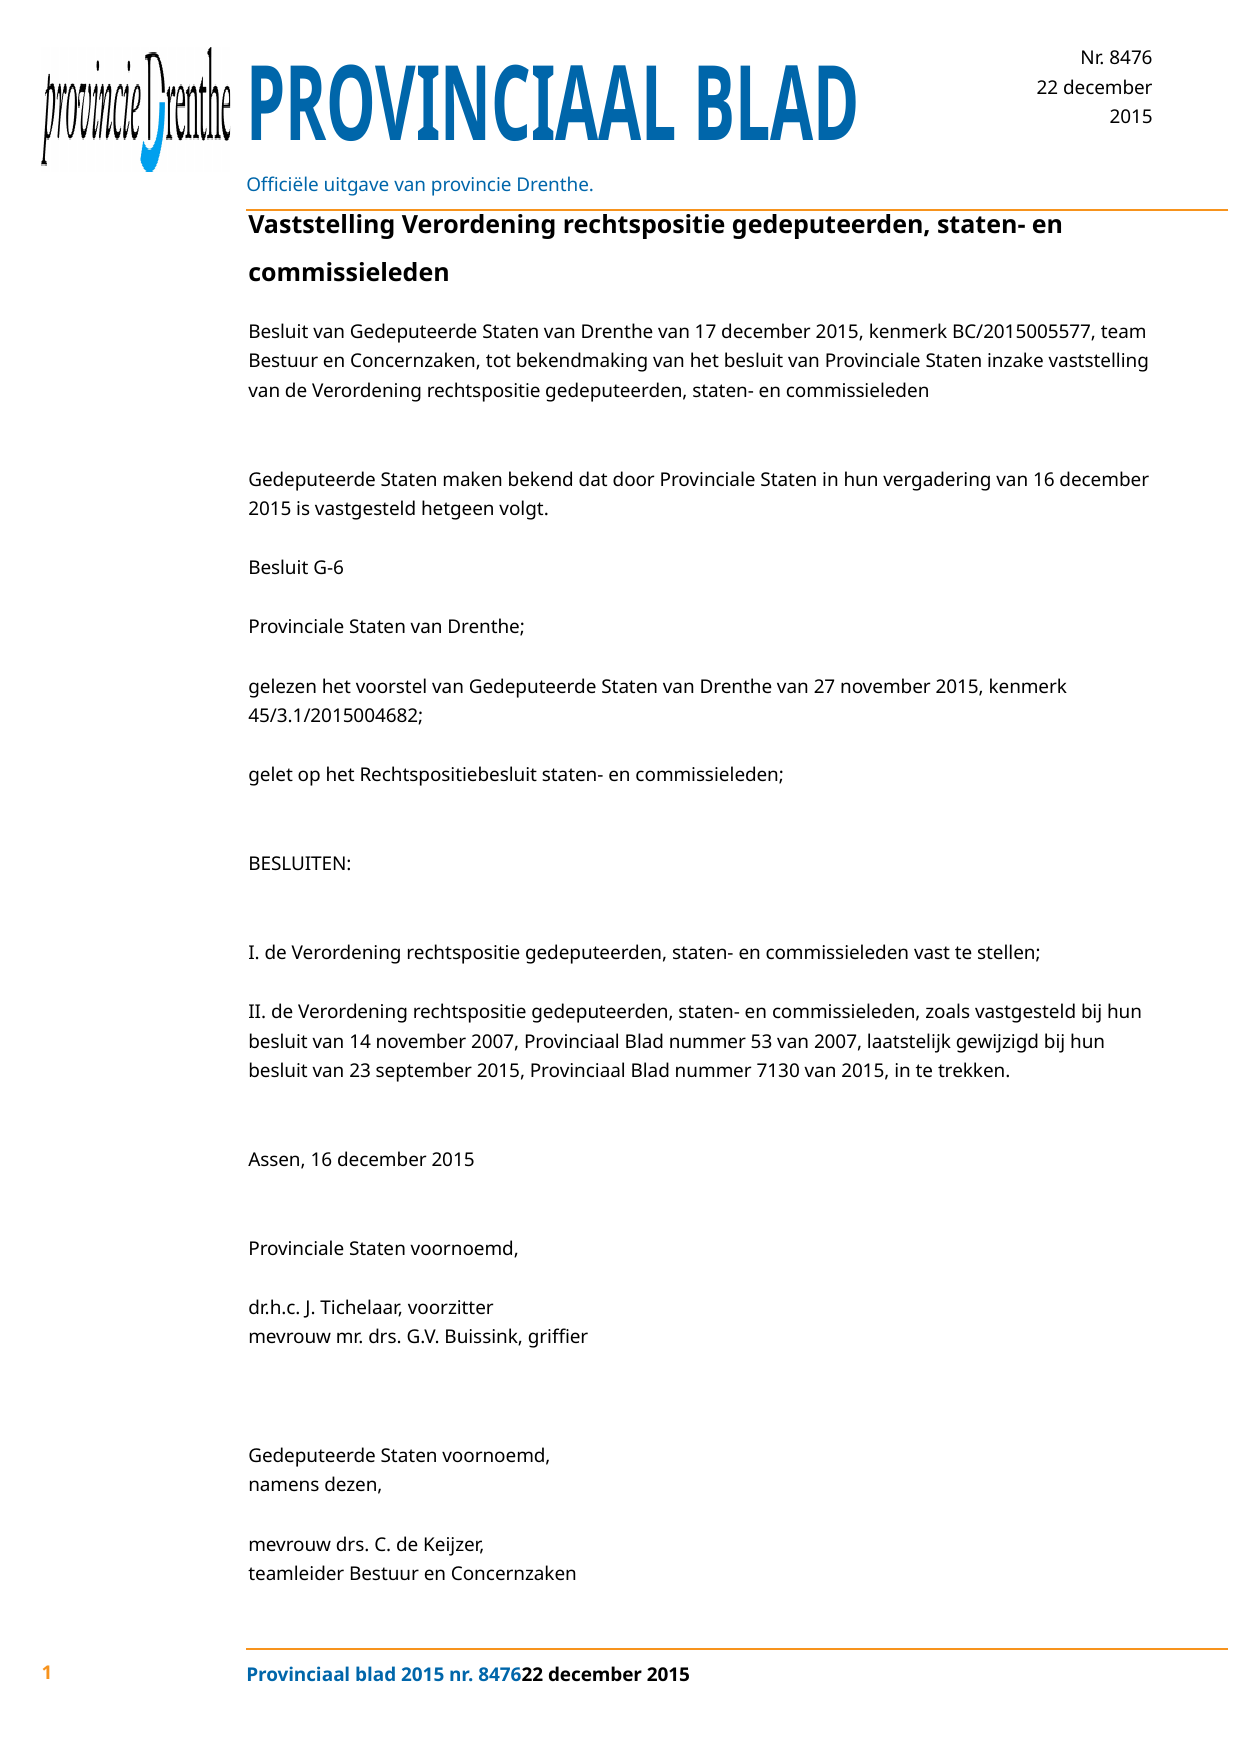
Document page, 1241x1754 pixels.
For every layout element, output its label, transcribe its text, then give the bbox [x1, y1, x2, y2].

text Vaststelling Verordening rechtspositie gedeputeerden, staten- en commissieleden [248, 211, 1152, 288]
picture [41, 47, 231, 172]
text mevrouw drs. C. de Keijzer, [248, 1531, 1152, 1557]
text Gedeputeerde Staten maken bekend dat door Provinciale Staten in hun vergadering van 16 december 2015 is vastgesteld hetgeen volgt. [248, 466, 1152, 521]
text teamleider Bestuur en Concernzaken [248, 1560, 1152, 1586]
text Besluit van Gedeputeerde Staten van Drenthe van 17 december 2015, kenmerk BC/2015005577, team Bestuur en Concernzaken, tot bekendmaking van het besluit van Provinciale Staten inzake vaststelling van de Verordening rechtspositie gedeputeerden, staten- en commissieleden [248, 318, 1152, 403]
text Provinciale Staten van Drenthe; [248, 614, 1152, 639]
text gelezen het voorstel van Gedeputeerde Staten van Drenthe van 27 november 2015, kenmerk 45/3.1/2015004682; [248, 673, 1152, 728]
text Provinciale Staten voornoemd, [248, 1235, 1152, 1261]
text Gedeputeerde Staten voornoemd, [248, 1442, 1152, 1468]
text dr.h.c. J. Tichelaar, voorzitter [248, 1294, 1152, 1320]
text Assen, 16 december 2015 [248, 1146, 1152, 1172]
text mevrouw mr. drs. G.V. Buissink, griffier [248, 1324, 1152, 1349]
text II. de Verordening rechtspositie gedeputeerden, staten- en commissieleden, zoals vastgesteld bij hun besluit van 14 november 2007, Provinciaal Blad nummer 53 van 2007, laatstelijk gewijzigd bij hun besluit van 23 september 2015, Provinciaal Blad nummer 7130 van 2015, in te trekken. [248, 998, 1152, 1083]
text BESLUITEN: [248, 850, 1152, 876]
text I. de Verordening rechtspositie gedeputeerden, staten- en commissieleden vast te stellen; [248, 939, 1152, 965]
text gelet op het Rechtspositiebesluit staten- en commissieleden; [248, 762, 1152, 787]
text Besluit G-6 [248, 554, 1152, 580]
text namens dezen, [248, 1472, 1152, 1497]
